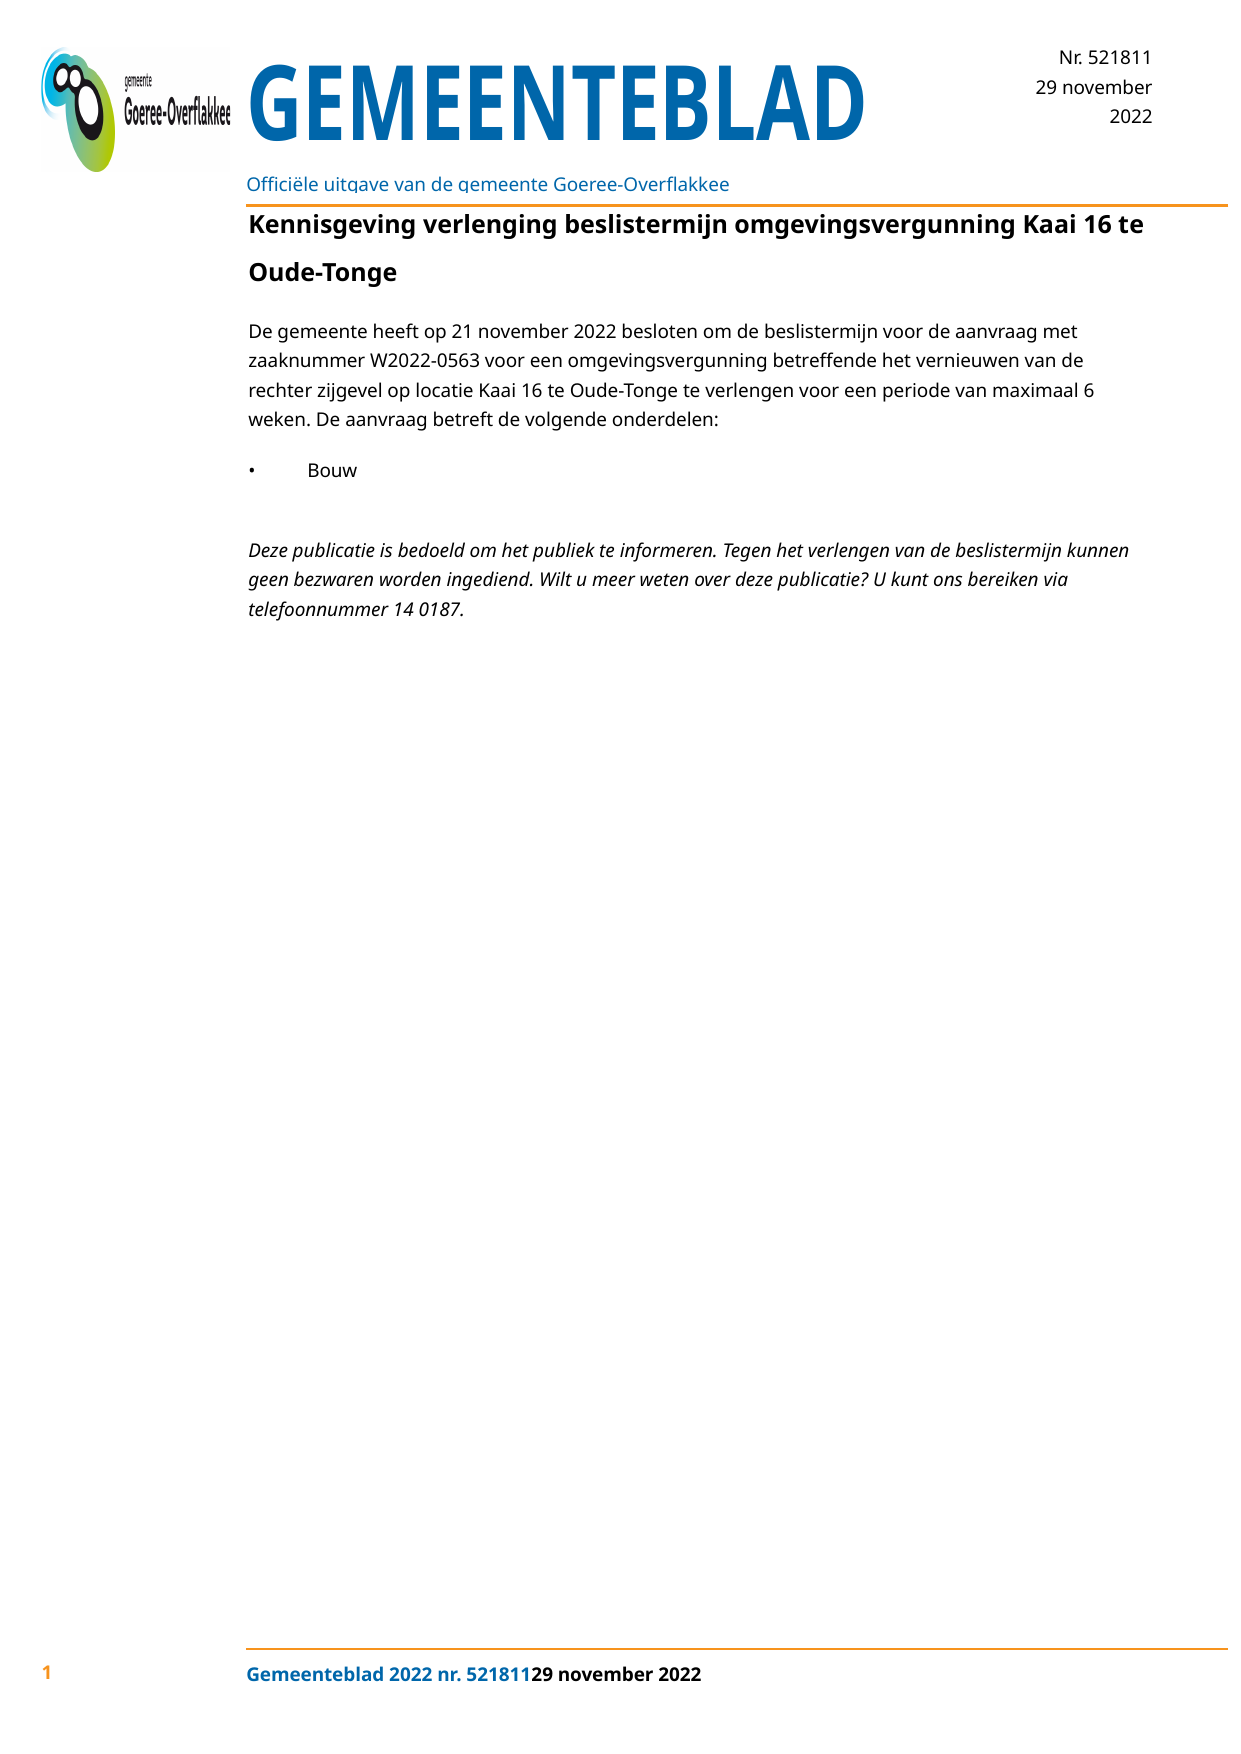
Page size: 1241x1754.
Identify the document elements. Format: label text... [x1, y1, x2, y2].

text De gemeente heeft op 21 november 2022 besloten om de beslistermijn voor de aanvraag met zaaknummer W2022-0563 voor een omgevingsvergunning betreffende het vernieuwen van de rechter zijgevel op locatie Kaai 16 te Oude-Tonge te verlengen voor een periode van maximaal 6 weken. De aanvraag betreft de volgende onderdelen: [248, 318, 1152, 432]
picture [41, 47, 231, 172]
text Deze publicatie is bedoeld om het publiek te informeren. Tegen het verlengen van de beslistermijn kunnen geen bezwaren worden ingediend. Wilt u meer weten over deze publicatie? U kunt ons bereiken via telefoonnummer 14 0187. [248, 537, 1152, 622]
list Bouw [248, 457, 1152, 483]
text Kennisgeving verlenging beslistermijn omgevingsvergunning Kaai 16 te Oude-Tonge [248, 207, 1152, 288]
